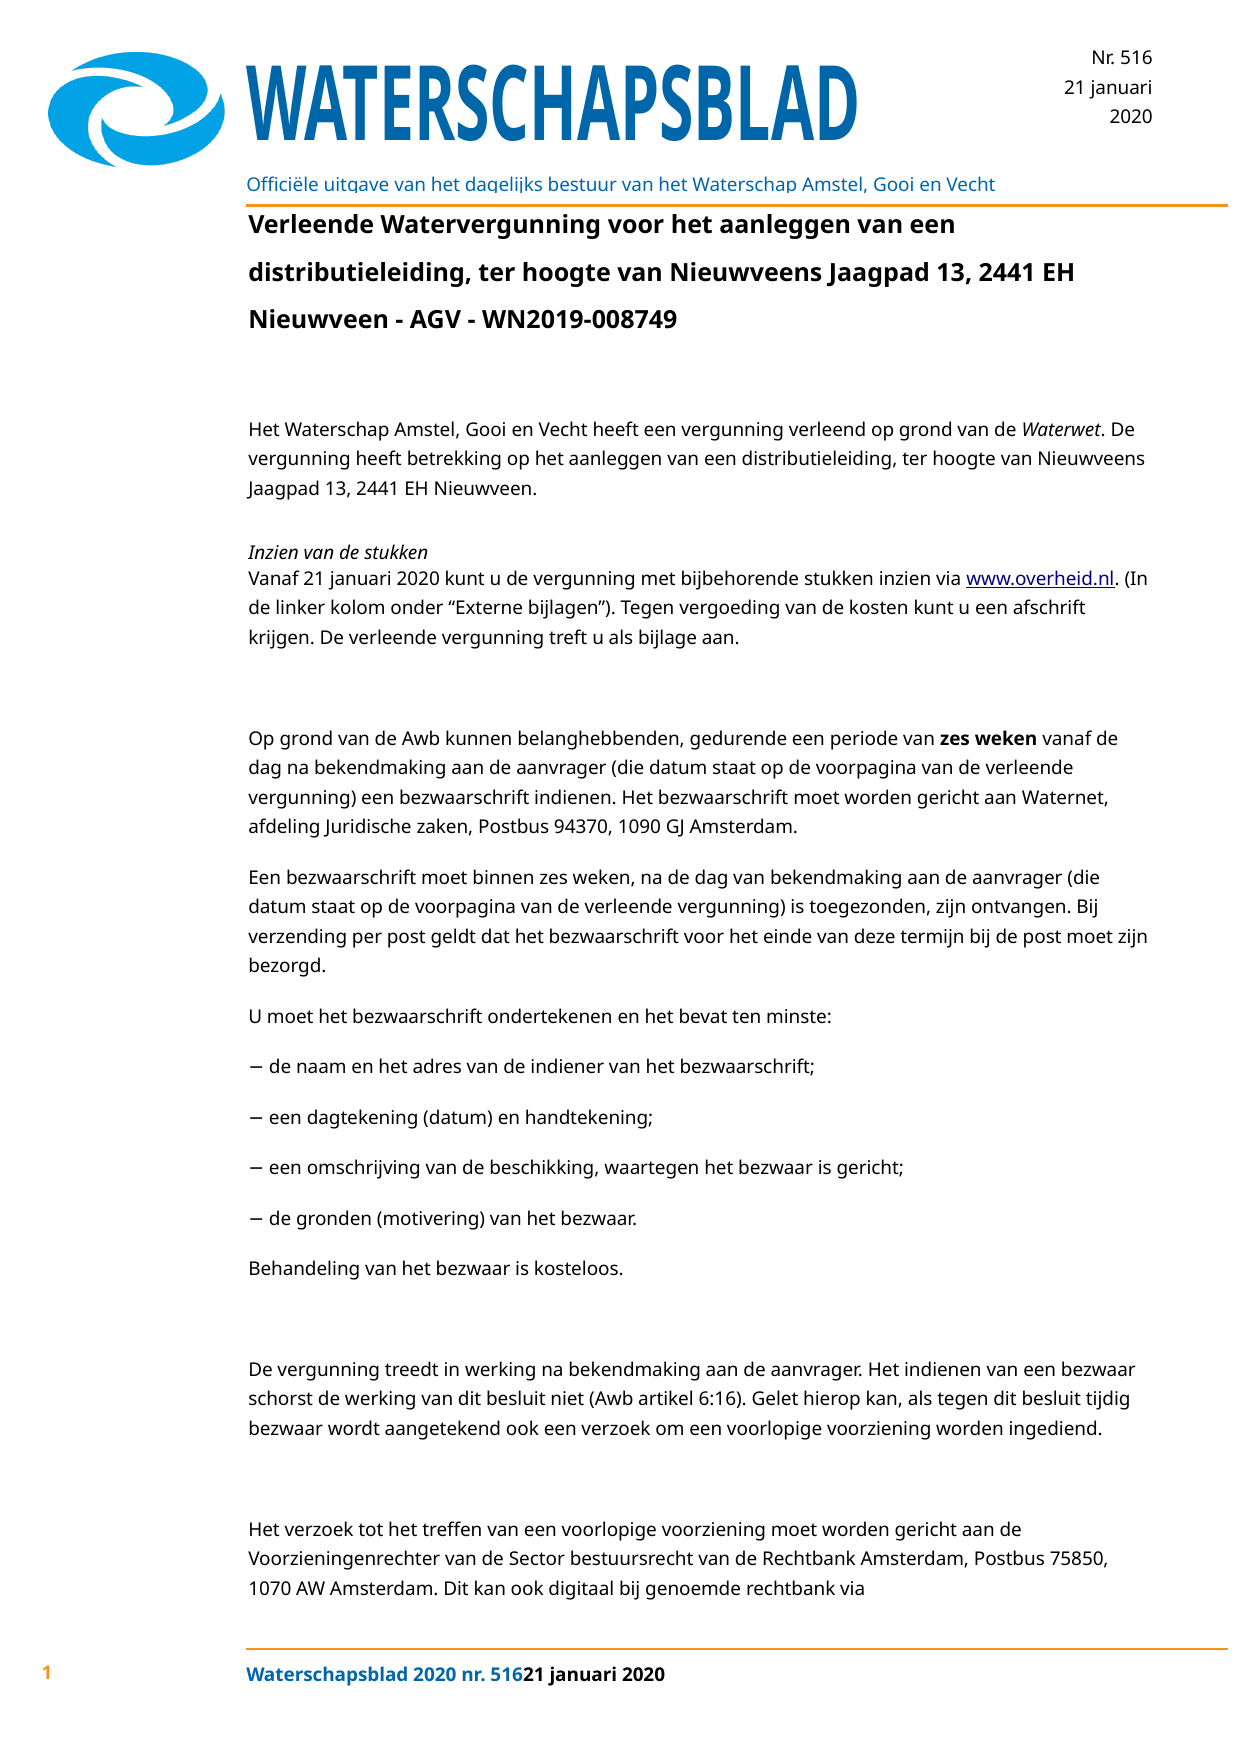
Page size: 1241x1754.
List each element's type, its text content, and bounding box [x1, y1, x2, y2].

text De vergunning treedt in werking na bekendmaking aan de aanvrager. Het indienen van een bezwaar schorst de werking van dit besluit niet (Awb artikel 6:16). Gelet hierop kan, als tegen dit besluit tijdig bezwaar wordt aangetekend ook een verzoek om een voorlopige voorziening worden ingediend. [248, 1356, 1152, 1441]
text Inzien van de stukken [248, 539, 1152, 565]
text − de gronden (motivering) van het bezwaar. [248, 1205, 1152, 1231]
text Behandeling van het bezwaar is kosteloos. [248, 1255, 1152, 1281]
text − een dagtekening (datum) en handtekening; [248, 1104, 1152, 1130]
picture [41, 47, 231, 172]
text Een bezwaarschrift moet binnen zes weken, na de dag van bekendmaking aan de aanvrager (die datum staat op de voorpagina van de verleende vergunning) is toegezonden, zijn ontvangen. Bij verzending per post geldt dat het bezwaarschrift voor het einde van deze termijn bij de post moet zijn bezorgd. [248, 864, 1152, 978]
text Het verzoek tot het treffen van een voorlopige voorziening moet worden gericht aan de Voorzieningenrechter van de Sector bestuursrecht van de Rechtbank Amsterdam, Postbus 75850, 1070 AW Amsterdam. Dit kan ook digitaal bij genoemde rechtbank via [248, 1516, 1152, 1601]
text − de naam en het adres van de indiener van het bezwaarschrift; [248, 1053, 1152, 1079]
text Vanaf 21 januari 2020 kunt u de vergunning met bijbehorende stukken inzien via www.overheid.nl. (In de linker kolom onder “Externe bijlagen”). Tegen vergoeding van de kosten kunt u een afschrift krijgen. De verleende vergunning treft u als bijlage aan. [248, 565, 1152, 650]
text Op grond van de Awb kunnen belanghebbenden, gedurende een periode van zes weken vanaf de dag na bekendmaking aan de aanvrager (die datum staat op de voorpagina van de verleende vergunning) een bezwaarschrift indienen. Het bezwaarschrift moet worden gericht aan Waternet, afdeling Juridische zaken, Postbus 94370, 1090 GJ Amsterdam. [248, 725, 1152, 839]
text U moet het bezwaarschrift ondertekenen en het bevat ten minste: [248, 1003, 1152, 1029]
text Verleende Watervergunning voor het aanleggen van een distributieleiding, ter hoogte van Nieuwveens Jaagpad 13, 2441 EH Nieuwveen - AGV - WN2019-008749 [248, 207, 1152, 336]
text − een omschrijving van de beschikking, waartegen het bezwaar is gericht; [248, 1154, 1152, 1180]
text Het Waterschap Amstel, Gooi en Vecht heeft een vergunning verleend op grond van de Waterwet. De vergunning heeft betrekking op het aanleggen van een distributieleiding, ter hoogte van Nieuwveens Jaagpad 13, 2441 EH Nieuwveen. [248, 416, 1152, 501]
